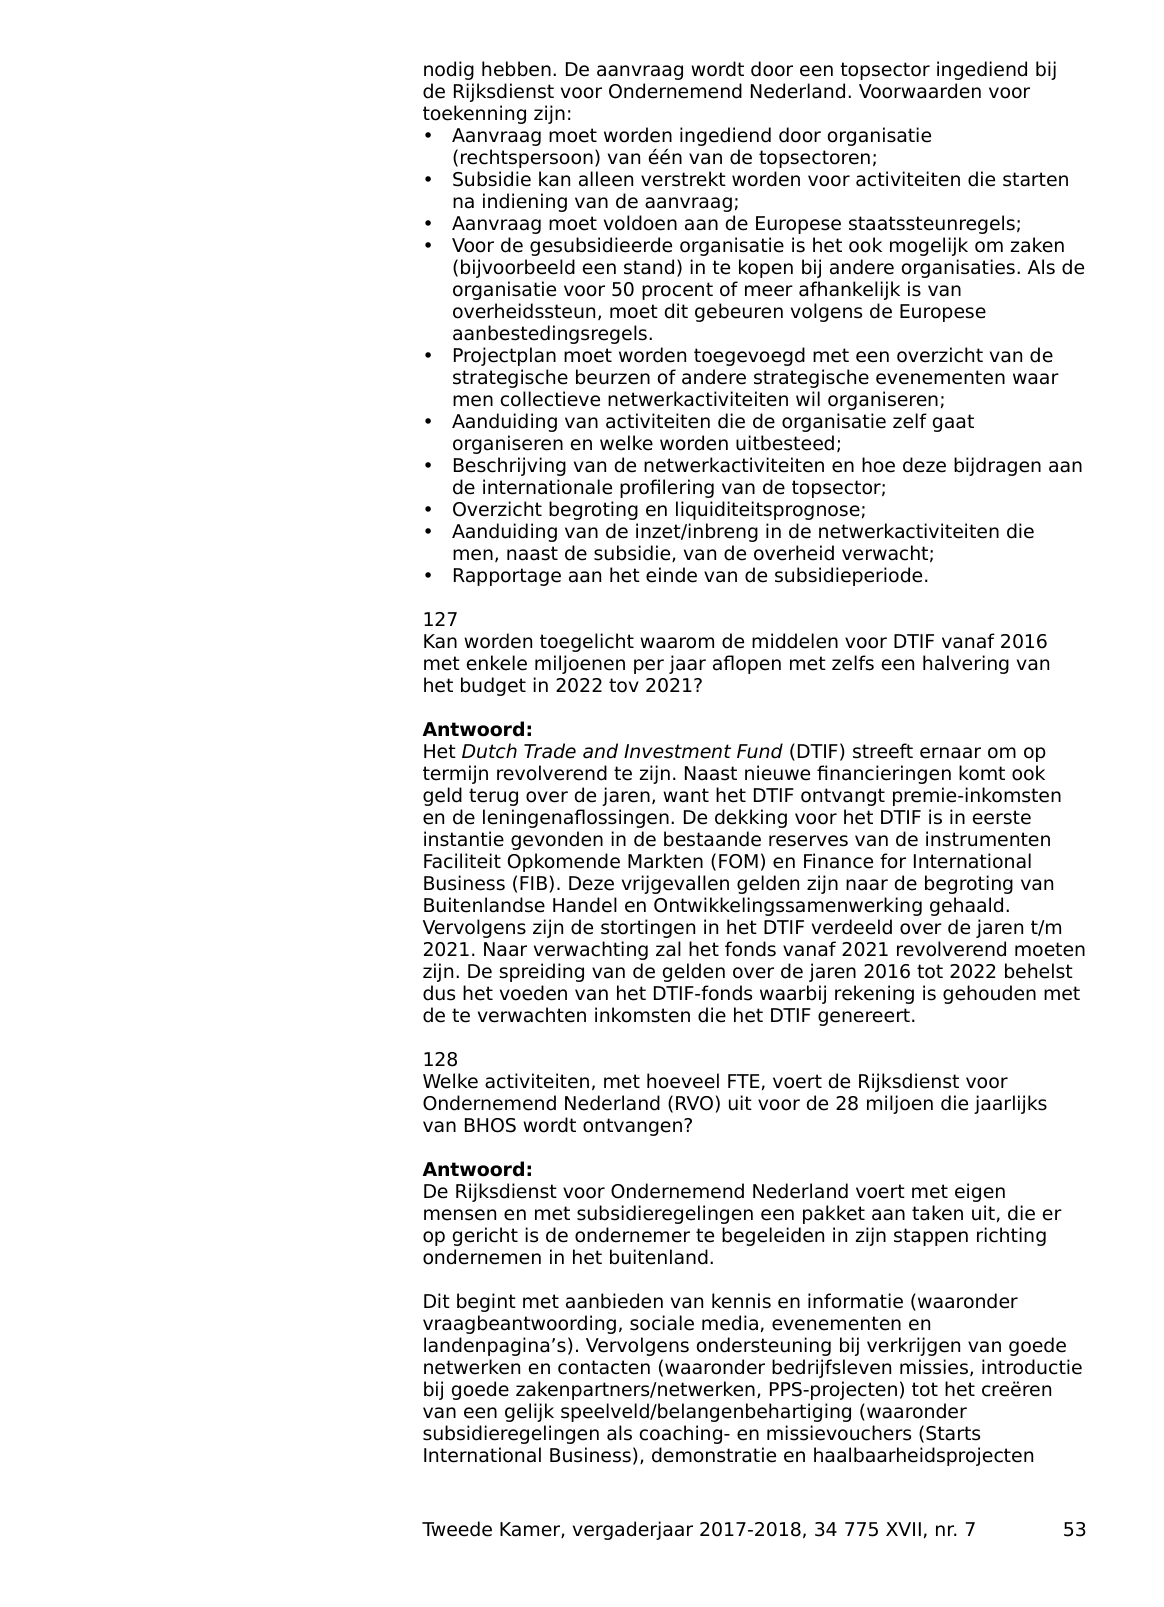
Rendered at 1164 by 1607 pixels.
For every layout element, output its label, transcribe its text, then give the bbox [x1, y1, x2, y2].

text • Subsidie kan alleen verstrekt worden voor activiteiten die starten na indiening van de aanvraag; [422, 169, 1087, 213]
text Het Dutch Trade and Investment Fund (DTIF) streeft ernaar om op termijn revolverend te zijn. Naast nieuwe financieringen komt ook geld terug over de jaren, want het DTIF ontvangt premie-inkomsten en de leningenaflossingen. De dekking voor het DTIF is in eerste instantie gevonden in de bestaande reserves van de instrumenten Faciliteit Opkomende Markten (FOM) en Finance for International Business (FIB). Deze vrijgevallen gelden zijn naar de begroting van Buitenlandse Handel en Ontwikkelingssamenwerking gehaald. Vervolgens zijn de stortingen in het DTIF verdeeld over de jaren t/m 2021. Naar verwachting zal het fonds vanaf 2021 revolverend moeten zijn. De spreiding van de gelden over de jaren 2016 tot 2022 behelst dus het voeden van het DTIF-fonds waarbij rekening is gehouden met de te verwachten inkomsten die het DTIF genereert. [422, 741, 1087, 1027]
text 127 [422, 609, 1087, 631]
text • Aanvraag moet voldoen aan de Europese staatssteunregels; [422, 213, 1087, 235]
text • Beschrijving van de netwerkactiviteiten en hoe deze bijdragen aan de internationale profilering van de topsector; [422, 455, 1087, 499]
text 128 [422, 1049, 1087, 1071]
text Antwoord: [422, 719, 1087, 741]
text De Rijksdienst voor Ondernemend Nederland voert met eigen mensen en met subsidieregelingen een pakket aan taken uit, die er op gericht is de ondernemer te begeleiden in zijn stappen richting ondernemen in het buitenland. [422, 1181, 1087, 1269]
text • Projectplan moet worden toegevoegd met een overzicht van de strategische beurzen of andere strategische evenementen waar men collectieve netwerkactiviteiten wil organiseren; [422, 345, 1087, 411]
text • Aanduiding van activiteiten die de organisatie zelf gaat organiseren en welke worden uitbesteed; [422, 411, 1087, 455]
text Kan worden toegelicht waarom de middelen voor DTIF vanaf 2016 met enkele miljoenen per jaar aflopen met zelfs een halvering van het budget in 2022 tov 2021? [422, 631, 1087, 697]
text Antwoord: [422, 1159, 1087, 1181]
text • Aanvraag moet worden ingediend door organisatie (rechtspersoon) van één van de topsectoren; [422, 125, 1087, 169]
text • Aanduiding van de inzet/inbreng in de netwerkactiviteiten die men, naast de subsidie, van de overheid verwacht; [422, 521, 1087, 564]
text • Voor de gesubsidieerde organisatie is het ook mogelijk om zaken (bijvoorbeeld een stand) in te kopen bij andere organisaties. Als de organisatie voor 50 procent of meer afhankelijk is van overheidssteun, moet dit gebeuren volgens de Europese aanbestedingsregels. [422, 235, 1087, 345]
text • Overzicht begroting en liquiditeitsprognose; [422, 499, 1087, 521]
text Welke activiteiten, met hoeveel FTE, voert de Rijksdienst voor Ondernemend Nederland (RVO) uit voor de 28 miljoen die jaarlijks van BHOS wordt ontvangen? [422, 1071, 1087, 1137]
text • Rapportage aan het einde van de subsidieperiode. [422, 564, 1087, 587]
text nodig hebben. De aanvraag wordt door een topsector ingediend bij de Rijksdienst voor Ondernemend Nederland. Voorwaarden voor toekenning zijn: [422, 59, 1087, 125]
text Dit begint met aanbieden van kennis en informatie (waaronder vraagbeantwoording, sociale media, evenementen en landenpagina’s). Vervolgens ondersteuning bij verkrijgen van goede netwerken en contacten (waaronder bedrijfsleven missies, introductie bij goede zakenpartners/netwerken, PPS-projecten) tot het creëren van een gelijk speelveld/belangenbehartiging (waaronder subsidieregelingen als coaching- en missievouchers (Starts International Business), demonstratie en haalbaarheidsprojecten [422, 1291, 1087, 1467]
